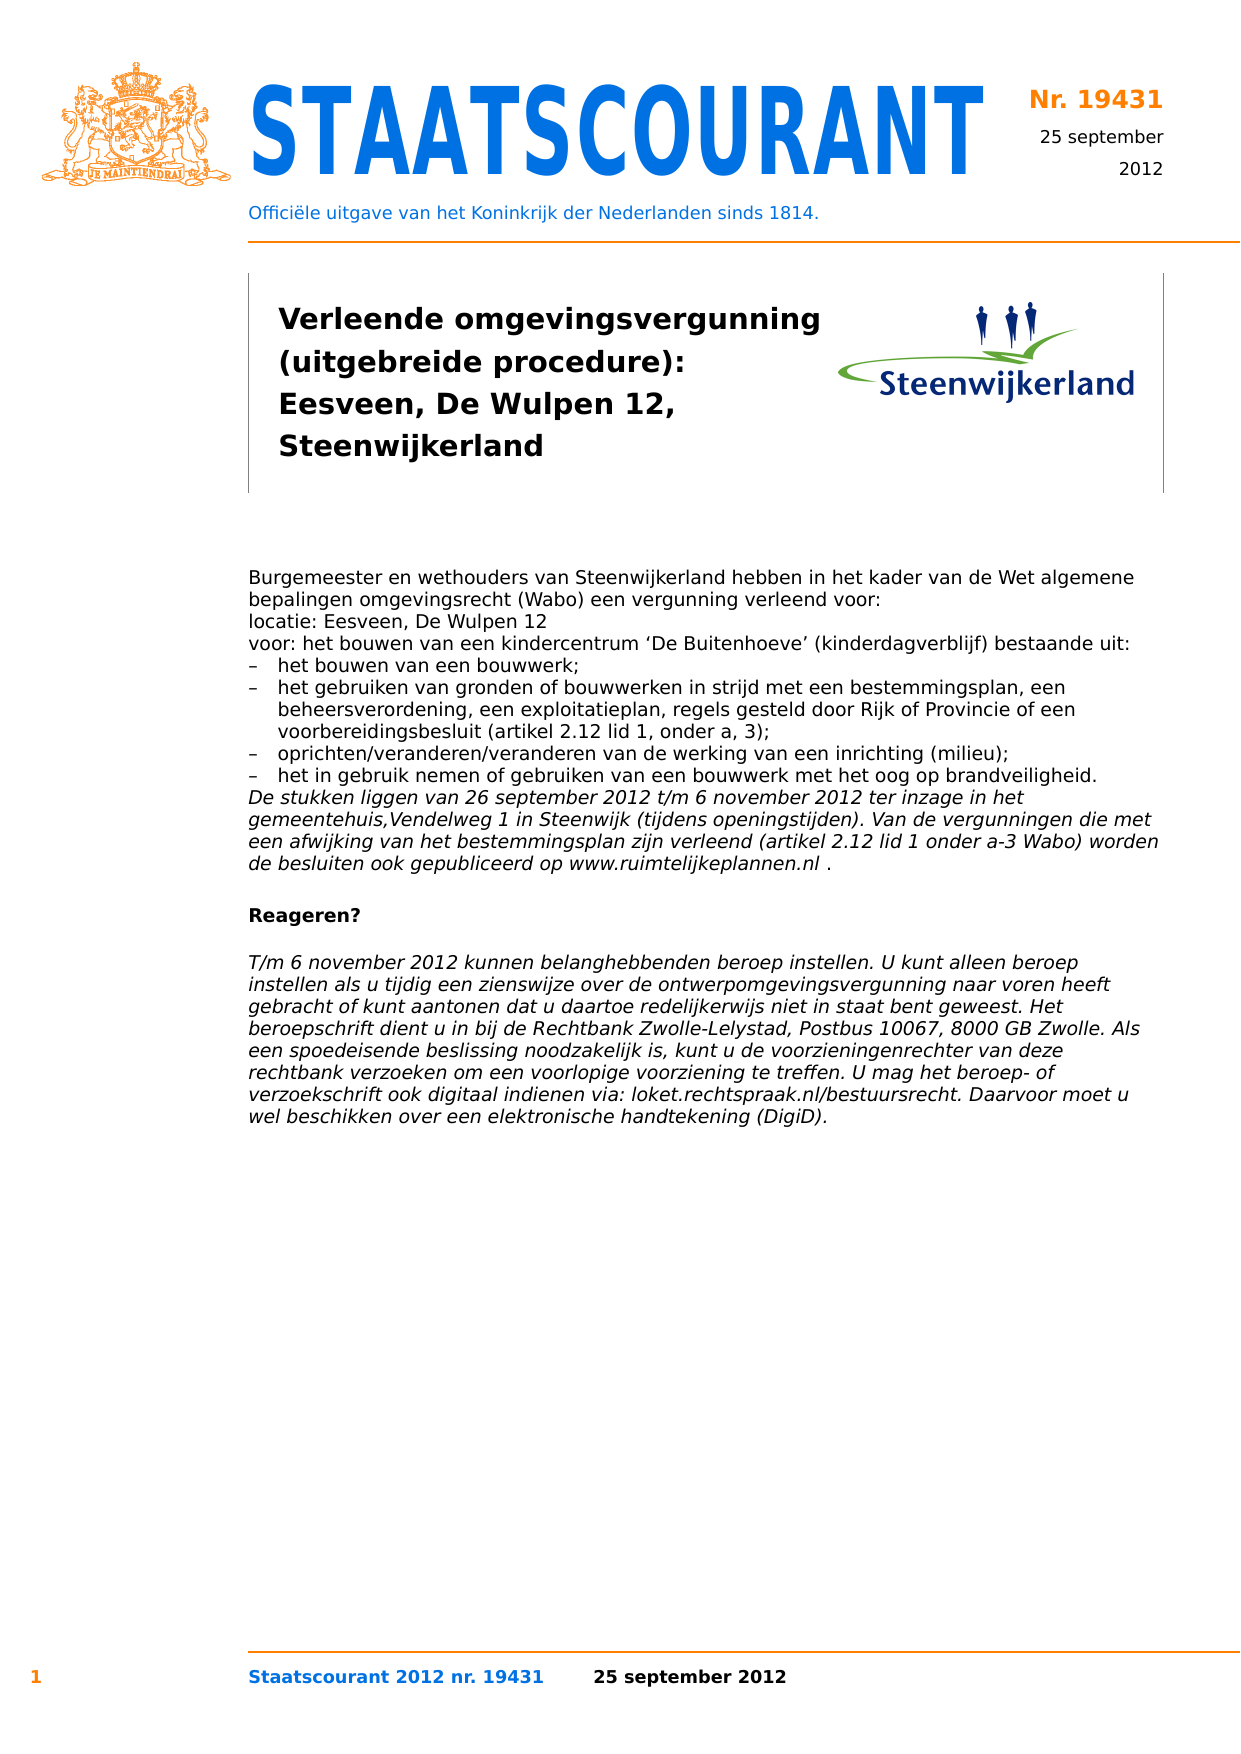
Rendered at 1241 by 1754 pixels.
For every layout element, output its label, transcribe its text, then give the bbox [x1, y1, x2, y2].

picture [838, 302, 1134, 403]
subtitle Verleende omgevingsvergunning (uitgebreide procedure): Eesveen, De Wulpen 12, Steenwijkerland [249, 273, 1163, 493]
text – oprichten/veranderen/veranderen van de werking van een inrichting (milieu); [248, 743, 1163, 765]
table_cell 25 september [998, 121, 1240, 153]
table_header [25, 62, 248, 241]
subtitle Reageren? [248, 905, 1163, 927]
text voor: het bouwen van een kindercentrum ‘De Buitenhoeve’ (kinderdagverblijf) bestaande uit: [248, 633, 1163, 655]
text De stukken liggen van 26 september 2012 t/m 6 november 2012 ter inzage in het gemeentehuis,Vendelweg 1 in Steenwijk (tijdens openingstijden). Van de vergunningen die met een afwijking van het bestemmingsplan zijn verleend (artikel 2.12 lid 1 onder a-3 Wabo) worden de besluiten ook gepubliceerd op www.ruimtelijkeplannen.nl . [248, 787, 1163, 875]
text beheersverordening, een exploitatieplan, regels gesteld door Rijk of Provincie of een voorbereidingsbesluit (artikel 2.12 lid 1, onder a, 3); [277, 699, 1163, 743]
table_cell 2012 [998, 153, 1240, 203]
text – het bouwen van een bouwwerk; [248, 655, 1163, 677]
table_header STAATSCOURANT [248, 62, 998, 203]
text – het gebruiken van gronden of bouwwerken in strijd met een bestemmingsplan, een [248, 677, 1163, 699]
text locatie: Eesveen, De Wulpen 12 [248, 611, 1163, 633]
text Burgemeester en wethouders van Steenwijkerland hebben in het kader van de Wet algemene bepalingen omgevingsrecht (Wabo) een vergunning verleend voor: [248, 567, 1163, 611]
picture [41, 62, 231, 186]
text – het in gebruik nemen of gebruiken van een bouwwerk met het oog op brandveiligheid. [248, 765, 1163, 787]
text T/m 6 november 2012 kunnen belanghebbenden beroep instellen. U kunt alleen beroep instellen als u tijdig een zienswijze over de ontwerpomgevingsvergunning naar voren heeft gebracht of kunt aantonen dat u daartoe redelijkerwijs niet in staat bent geweest. Het beroepschrift dient u in bij de Rechtbank Zwolle-Lelystad, Postbus 10067, 8000 GB Zwolle. Als een spoedeisende beslissing noodzakelijk is, kunt u de voorzieningenrechter van deze rechtbank verzoeken om een voorlopige voorziening te treffen. U mag het beroep- of verzoekschrift ook digitaal indienen via: loket.rechtspraak.nl/bestuursrecht. Daarvoor moet u wel beschikken over een elektronische handtekening (DigiD). [248, 952, 1163, 1128]
table_cell Officiële uitgave van het Koninkrijk der Nederlanden sinds 1814. [248, 203, 1240, 241]
table_header Nr. 19431 [998, 62, 1240, 121]
